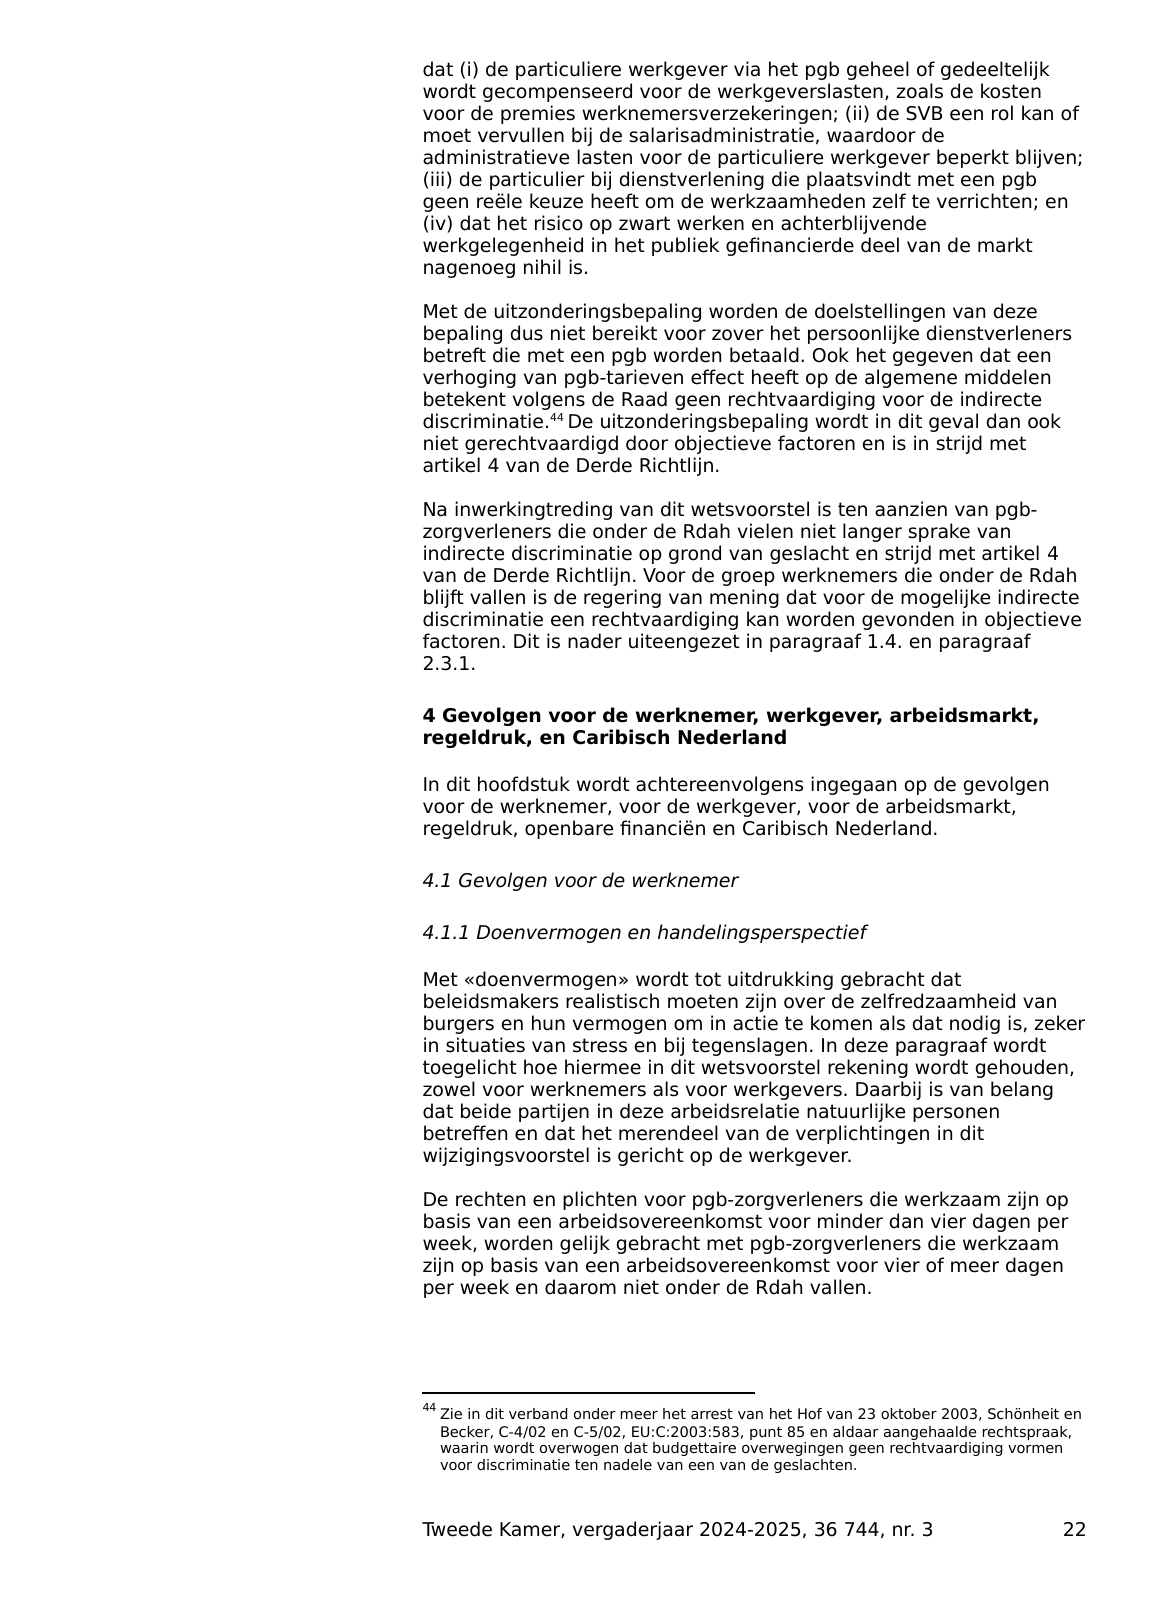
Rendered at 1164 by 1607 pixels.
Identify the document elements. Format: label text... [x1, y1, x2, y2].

text Zie in dit verband onder meer het arrest van het Hof van 23 oktober 2003, Schönheit en Becker, C-4/02 en C-5/02, EU:C:2003:583, punt 85 en aldaar aangehaalde rechtspraak, waarin wordt overwogen dat budgettaire overwegingen geen rechtvaardiging vormen voor discriminatie ten nadele van een van de geslachten. [422, 1402, 1087, 1474]
text Na inwerkingtreding van dit wetsvoorstel is ten aanzien van pgb-zorgverleners die onder de Rdah vielen niet langer sprake van indirecte discriminatie op grond van geslacht en strijd met artikel 4 van de Derde Richtlijn. Voor de groep werknemers die onder de Rdah blijft vallen is de regering van mening dat voor de mogelijke indirecte discriminatie een rechtvaardiging kan worden gevonden in objectieve factoren. Dit is nader uiteengezet in paragraaf 1.4. en paragraaf 2.3.1. [422, 499, 1087, 675]
text Met «doenvermogen» wordt tot uitdrukking gebracht dat beleidsmakers realistisch moeten zijn over de zelfredzaamheid van burgers en hun vermogen om in actie te komen als dat nodig is, zeker in situaties van stress en bij tegenslagen. In deze paragraaf wordt toegelicht hoe hiermee in dit wetsvoorstel rekening wordt gehouden, zowel voor werknemers als voor werkgevers. Daarbij is van belang dat beide partijen in deze arbeidsrelatie natuurlijke personen betreffen en dat het merendeel van de verplichtingen in dit wijzigingsvoorstel is gericht op de werkgever. [422, 969, 1087, 1167]
text Met de uitzonderingsbepaling worden de doelstellingen van deze bepaling dus niet bereikt voor zover het persoonlijke dienstverleners betreft die met een pgb worden betaald. Ook het gegeven dat een verhoging van pgb-tarieven effect heeft op de algemene middelen betekent volgens de Raad geen rechtvaardiging voor de indirecte discriminatie.De uitzonderingsbepaling wordt in dit geval dan ook niet gerechtvaardigd door objectieve factoren en is in strijd met artikel 4 van de Derde Richtlijn. [422, 301, 1087, 477]
subtitle 4.1.1 Doenvermogen en handelingsperspectief [422, 922, 1087, 944]
subtitle 4.1 Gevolgen voor de werknemer [422, 870, 1087, 892]
text In dit hoofdstuk wordt achtereenvolgens ingegaan op de gevolgen voor de werknemer, voor de werkgever, voor de arbeidsmarkt, regeldruk, openbare financiën en Caribisch Nederland. [422, 774, 1087, 840]
text dat (i) de particuliere werkgever via het pgb geheel of gedeeltelijk wordt gecompenseerd voor de werkgeverslasten, zoals de kosten voor de premies werknemersverzekeringen; (ii) de SVB een rol kan of moet vervullen bij de salarisadministratie, waardoor de administratieve lasten voor de particuliere werkgever beperkt blijven; (iii) de particulier bij dienstverlening die plaatsvindt met een pgb geen reële keuze heeft om de werkzaamheden zelf te verrichten; en (iv) dat het risico op zwart werken en achterblijvende werkgelegenheid in het publiek gefinancierde deel van de markt nagenoeg nihil is. [422, 59, 1087, 279]
subtitle 4 Gevolgen voor de werknemer, werkgever, arbeidsmarkt, regeldruk, en Caribisch Nederland [422, 705, 1087, 749]
text De rechten en plichten voor pgb-zorgverleners die werkzaam zijn op basis van een arbeidsovereenkomst voor minder dan vier dagen per week, worden gelijk gebracht met pgb-zorgverleners die werkzaam zijn op basis van een arbeidsovereenkomst voor vier of meer dagen per week en daarom niet onder de Rdah vallen. [422, 1189, 1087, 1299]
